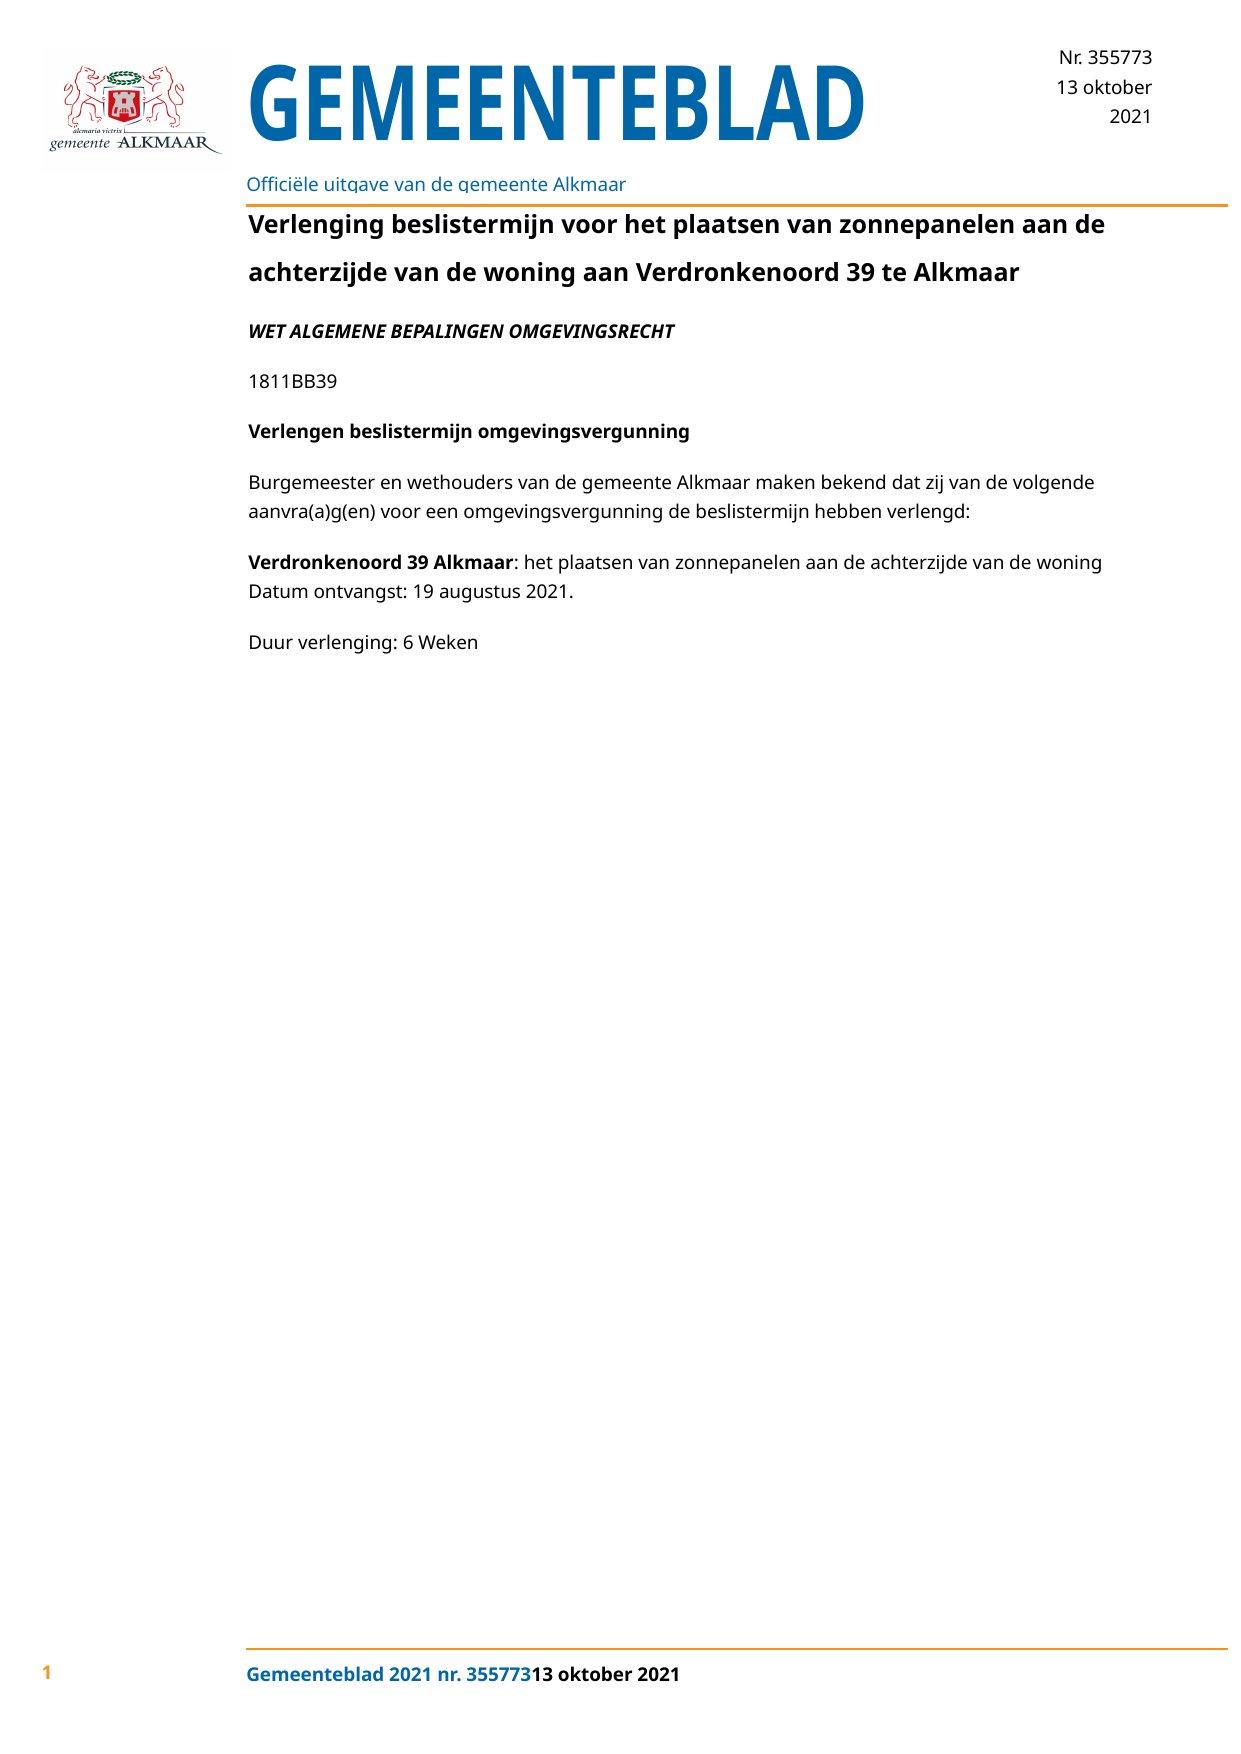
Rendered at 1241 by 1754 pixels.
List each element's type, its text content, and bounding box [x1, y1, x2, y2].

text WET ALGEMENE BEPALINGEN OMGEVINGSRECHT [248, 318, 1152, 344]
text Verlenging beslistermijn voor het plaatsen van zonnepanelen aan de achterzijde van de woning aan Verdronkenoord 39 te Alkmaar [248, 207, 1152, 288]
picture [41, 47, 231, 172]
text 1811BB39 [248, 368, 1152, 394]
text Duur verlenging: 6 Weken [248, 629, 1152, 655]
text Verlengen beslistermijn omgevingsvergunning [248, 419, 1152, 444]
text Burgemeester en wethouders van de gemeente Alkmaar maken bekend dat zij van de volgende aanvra(a)g(en) voor een omgevingsvergunning de beslistermijn hebben verlengd: [248, 469, 1152, 524]
text Verdronkenoord 39 Alkmaar: het plaatsen van zonnepanelen aan de achterzijde van de woning Datum ontvangst: 19 augustus 2021. [248, 549, 1152, 604]
